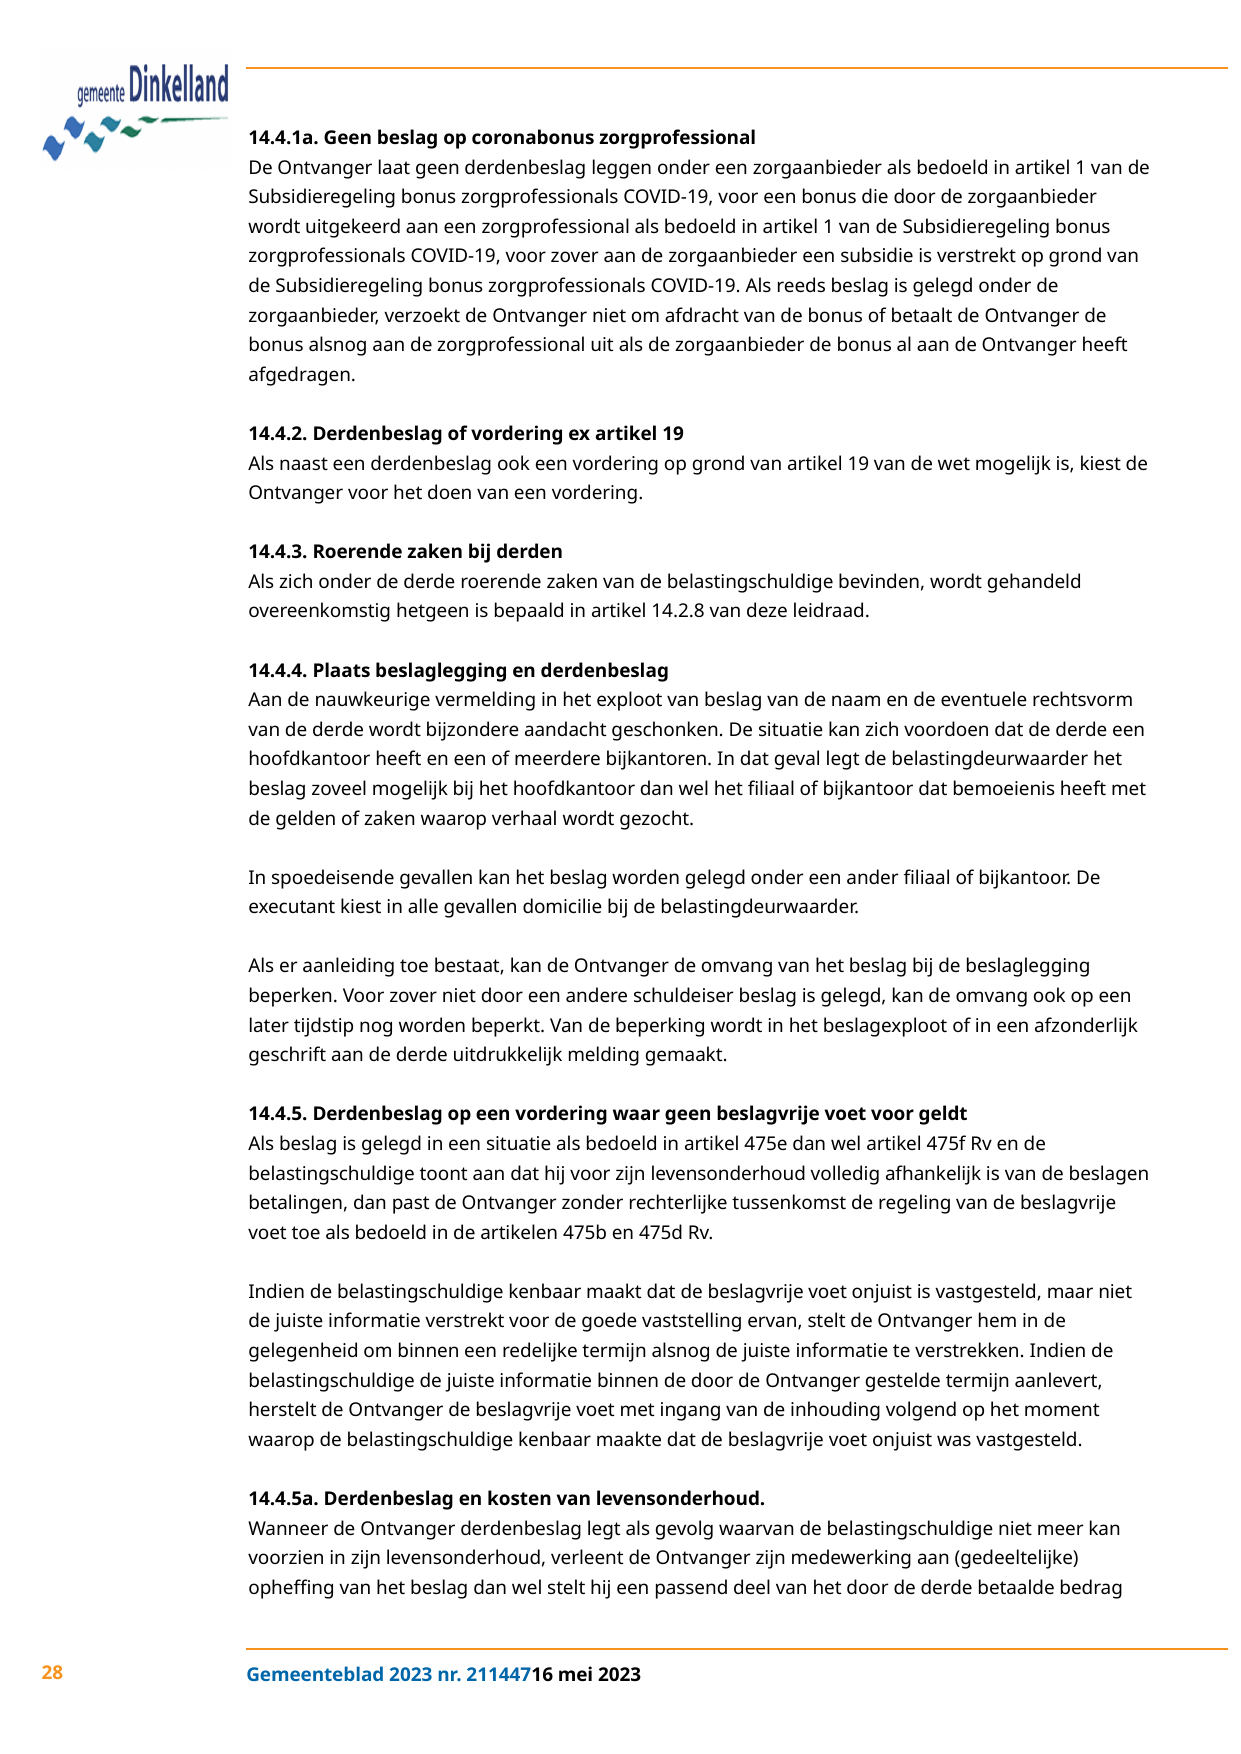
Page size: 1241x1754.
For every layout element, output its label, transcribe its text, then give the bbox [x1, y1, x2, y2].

text 14.4.1a. Geen beslag op coronabonus zorgprofessional [248, 124, 1152, 150]
picture [41, 47, 231, 172]
text Als beslag is gelegd in een situatie als bedoeld in artikel 475e dan wel artikel 475f Rv en de belastingschuldige toont aan dat hij voor zijn levensonderhoud volledig afhankelijk is van de beslagen betalingen, dan past de Ontvanger zonder rechterlijke tussenkomst de regeling van de beslagvrije voet toe als bedoeld in de artikelen 475b en 475d Rv. [248, 1130, 1152, 1245]
text De Ontvanger laat geen derdenbeslag leggen onder een zorgaanbieder als bedoeld in artikel 1 van de Subsidieregeling bonus zorgprofessionals COVID-19, voor een bonus die door de zorgaanbieder wordt uitgekeerd aan een zorgprofessional als bedoeld in artikel 1 van de Subsidieregeling bonus zorgprofessionals COVID-19, voor zover aan de zorgaanbieder een subsidie is verstrekt op grond van de Subsidieregeling bonus zorgprofessionals COVID-19. Als reeds beslag is gelegd onder de zorgaanbieder, verzoekt de Ontvanger niet om afdracht van de bonus of betaalt de Ontvanger de bonus alsnog aan de zorgprofessional uit als de zorgaanbieder de bonus al aan de Ontvanger heeft afgedragen. [248, 154, 1152, 387]
text 14.4.2. Derdenbeslag of vordering ex artikel 19 [248, 420, 1152, 446]
text Aan de nauwkeurige vermelding in het exploot van beslag van de naam en de eventuele rechtsvorm van de derde wordt bijzondere aandacht geschonken. De situatie kan zich voordoen dat de derde een hoofdkantoor heeft en een of meerdere bijkantoren. In dat geval legt de belastingdeurwaarder het beslag zoveel mogelijk bij het hoofdkantoor dan wel het filiaal of bijkantoor dat bemoeienis heeft met de gelden of zaken waarop verhaal wordt gezocht. [248, 686, 1152, 831]
text 14.4.5. Derdenbeslag op een vordering waar geen beslagvrije voet voor geldt [248, 1101, 1152, 1126]
text Indien de belastingschuldige kenbaar maakt dat de beslagvrije voet onjuist is vastgesteld, maar niet de juiste informatie verstrekt voor de goede vaststelling ervan, stelt de Ontvanger hem in de gelegenheid om binnen een redelijke termijn alsnog de juiste informatie te verstrekken. Indien de belastingschuldige de juiste informatie binnen de door de Ontvanger gestelde termijn aanlevert, herstelt de Ontvanger de beslagvrije voet met ingang van de inhouding volgend op het moment waarop de belastingschuldige kenbaar maakte dat de beslagvrije voet onjuist was vastgesteld. [248, 1278, 1152, 1452]
text 14.4.5a. Derdenbeslag en kosten van levensonderhoud. [248, 1485, 1152, 1511]
text 14.4.3. Roerende zaken bij derden [248, 538, 1152, 564]
text 14.4.4. Plaats beslaglegging en derdenbeslag [248, 657, 1152, 683]
text Wanneer de Ontvanger derdenbeslag legt als gevolg waarvan de belastingschuldige niet meer kan voorzien in zijn levensonderhoud, verleent de Ontvanger zijn medewerking aan (gedeeltelijke) opheffing van het beslag dan wel stelt hij een passend deel van het door de derde betaalde bedrag [248, 1515, 1152, 1600]
text Als zich onder de derde roerende zaken van de belastingschuldige bevinden, wordt gehandeld overeenkomstig hetgeen is bepaald in artikel 14.2.8 van deze leidraad. [248, 568, 1152, 623]
text Als er aanleiding toe bestaat, kan de Ontvanger de omvang van het beslag bij de beslaglegging beperken. Voor zover niet door een andere schuldeiser beslag is gelegd, kan de omvang ook op een later tijdstip nog worden beperkt. Van de beperking wordt in het beslagexploot of in een afzonderlijk geschrift aan de derde uitdrukkelijk melding gemaakt. [248, 953, 1152, 1067]
text In spoedeisende gevallen kan het beslag worden gelegd onder een ander filiaal of bijkantoor. De executant kiest in alle gevallen domicilie bij de belastingdeurwaarder. [248, 864, 1152, 919]
text Als naast een derdenbeslag ook een vordering op grond van artikel 19 van de wet mogelijk is, kiest de Ontvanger voor het doen van een vordering. [248, 450, 1152, 505]
